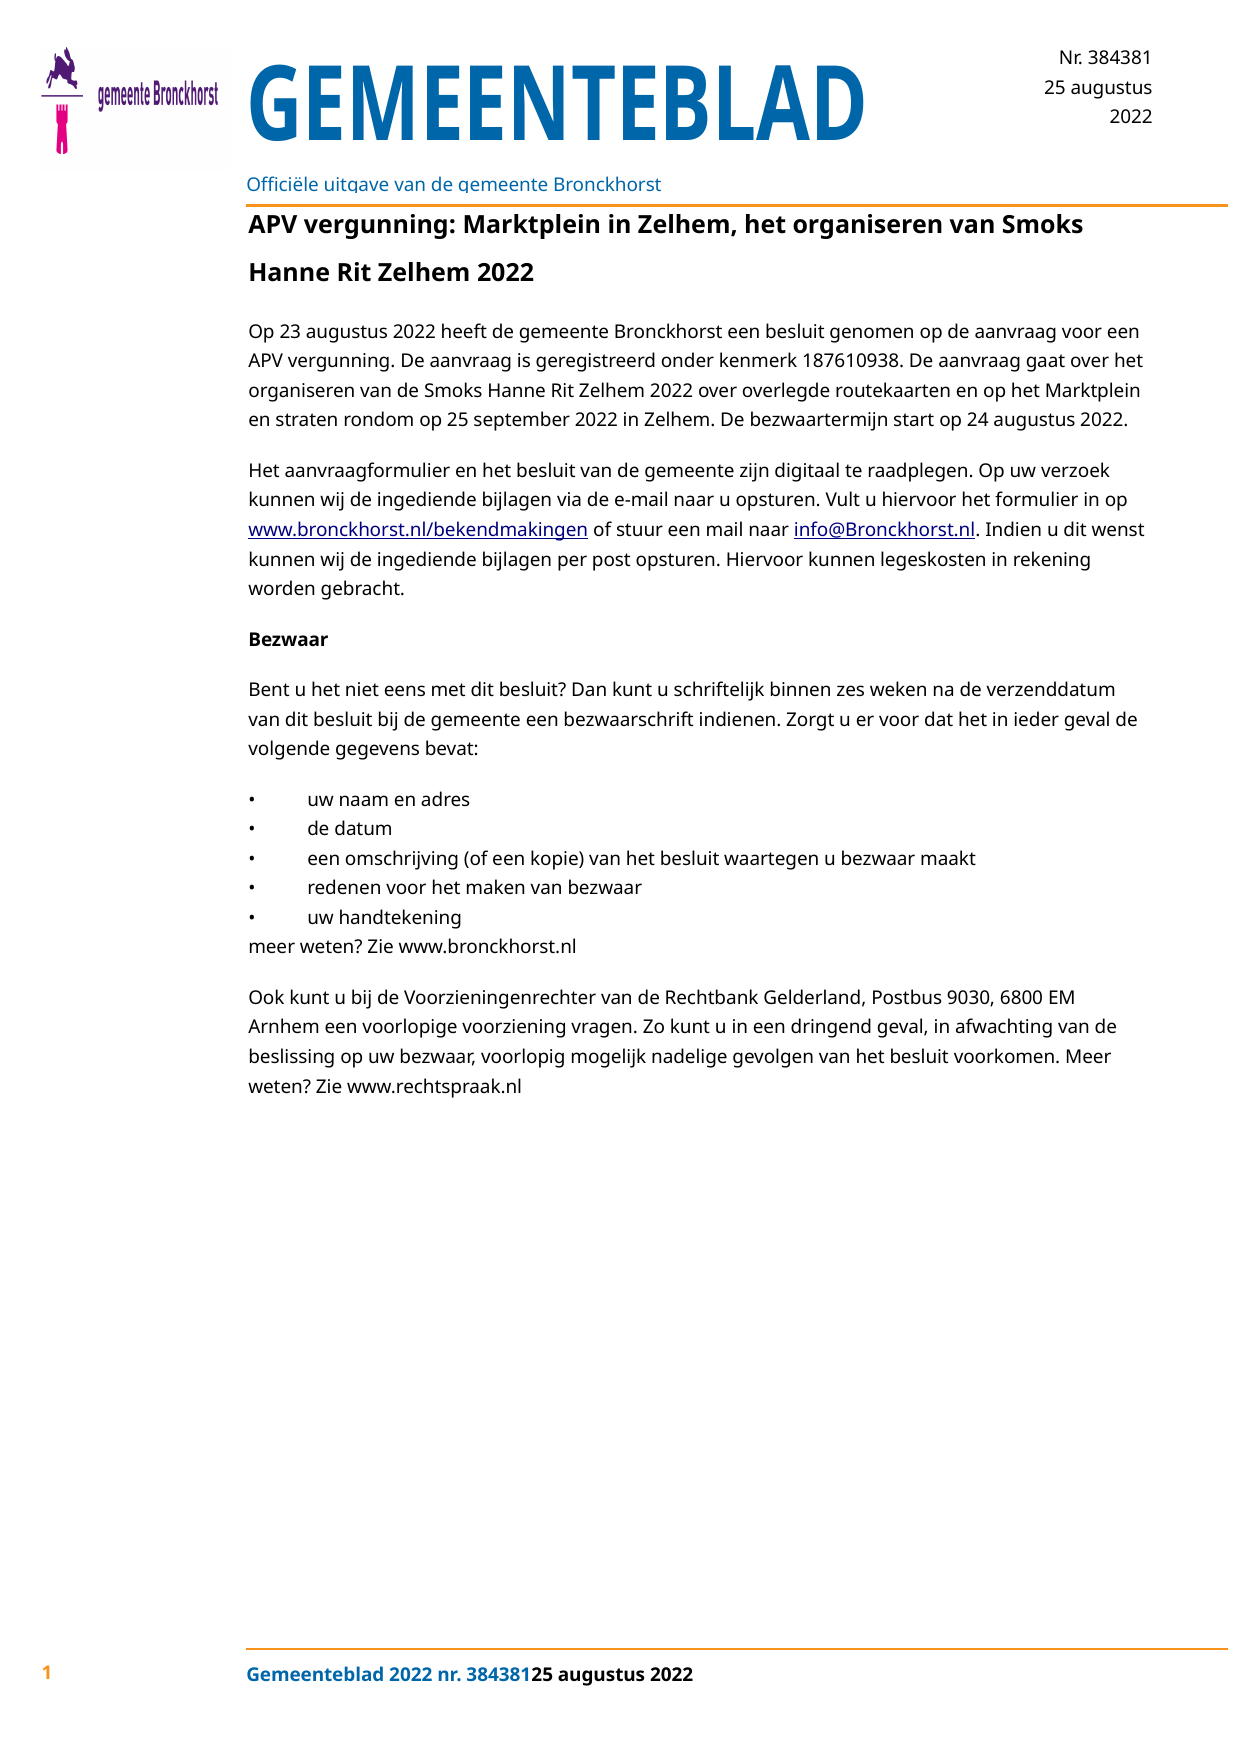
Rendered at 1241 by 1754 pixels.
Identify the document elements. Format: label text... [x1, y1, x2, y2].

list redenen voor het maken van bezwaar [248, 874, 1152, 900]
list een omschrijving (of een kopie) van het besluit waartegen u bezwaar maakt [248, 845, 1152, 871]
text Bezwaar [248, 626, 1152, 652]
picture [41, 47, 231, 172]
text Op 23 augustus 2022 heeft de gemeente Bronckhorst een besluit genomen op de aanvraag voor een APV vergunning. De aanvraag is geregistreerd onder kenmerk 187610938. De aanvraag gaat over het organiseren van de Smoks Hanne Rit Zelhem 2022 over overlegde routekaarten en op het Marktplein en straten rondom op 25 september 2022 in Zelhem. De bezwaartermijn start op 24 augustus 2022. [248, 318, 1152, 432]
list de datum [248, 815, 1152, 841]
text APV vergunning: Marktplein in Zelhem, het organiseren van Smoks Hanne Rit Zelhem 2022 [248, 207, 1152, 288]
list uw handtekening [248, 904, 1152, 930]
text Ook kunt u bij de Voorzieningenrechter van de Rechtbank Gelderland, Postbus 9030, 6800 EM Arnhem een voorlopige voorziening vragen. Zo kunt u in een dringend geval, in afwachting van de beslissing op uw bezwaar, voorlopig mogelijk nadelige gevolgen van het besluit voorkomen. Meer weten? Zie www.rechtspraak.nl [248, 984, 1152, 1099]
text Bent u het niet eens met dit besluit? Dan kunt u schriftelijk binnen zes weken na de verzenddatum van dit besluit bij de gemeente een bezwaarschrift indienen. Zorgt u er voor dat het in ieder geval de volgende gegevens bevat: [248, 676, 1152, 761]
list uw naam en adres [248, 786, 1152, 812]
text meer weten? Zie www.bronckhorst.nl [248, 934, 1152, 959]
text Het aanvraagformulier en het besluit van de gemeente zijn digitaal te raadplegen. Op uw verzoek kunnen wij de ingediende bijlagen via de e-mail naar u opsturen. Vult u hiervoor het formulier in op www.bronckhorst.nl/bekendmakingen of stuur een mail naar info@Bronckhorst.nl. Indien u dit wenst kunnen wij de ingediende bijlagen per post opsturen. Hiervoor kunnen legeskosten in rekening worden gebracht. [248, 457, 1152, 601]
